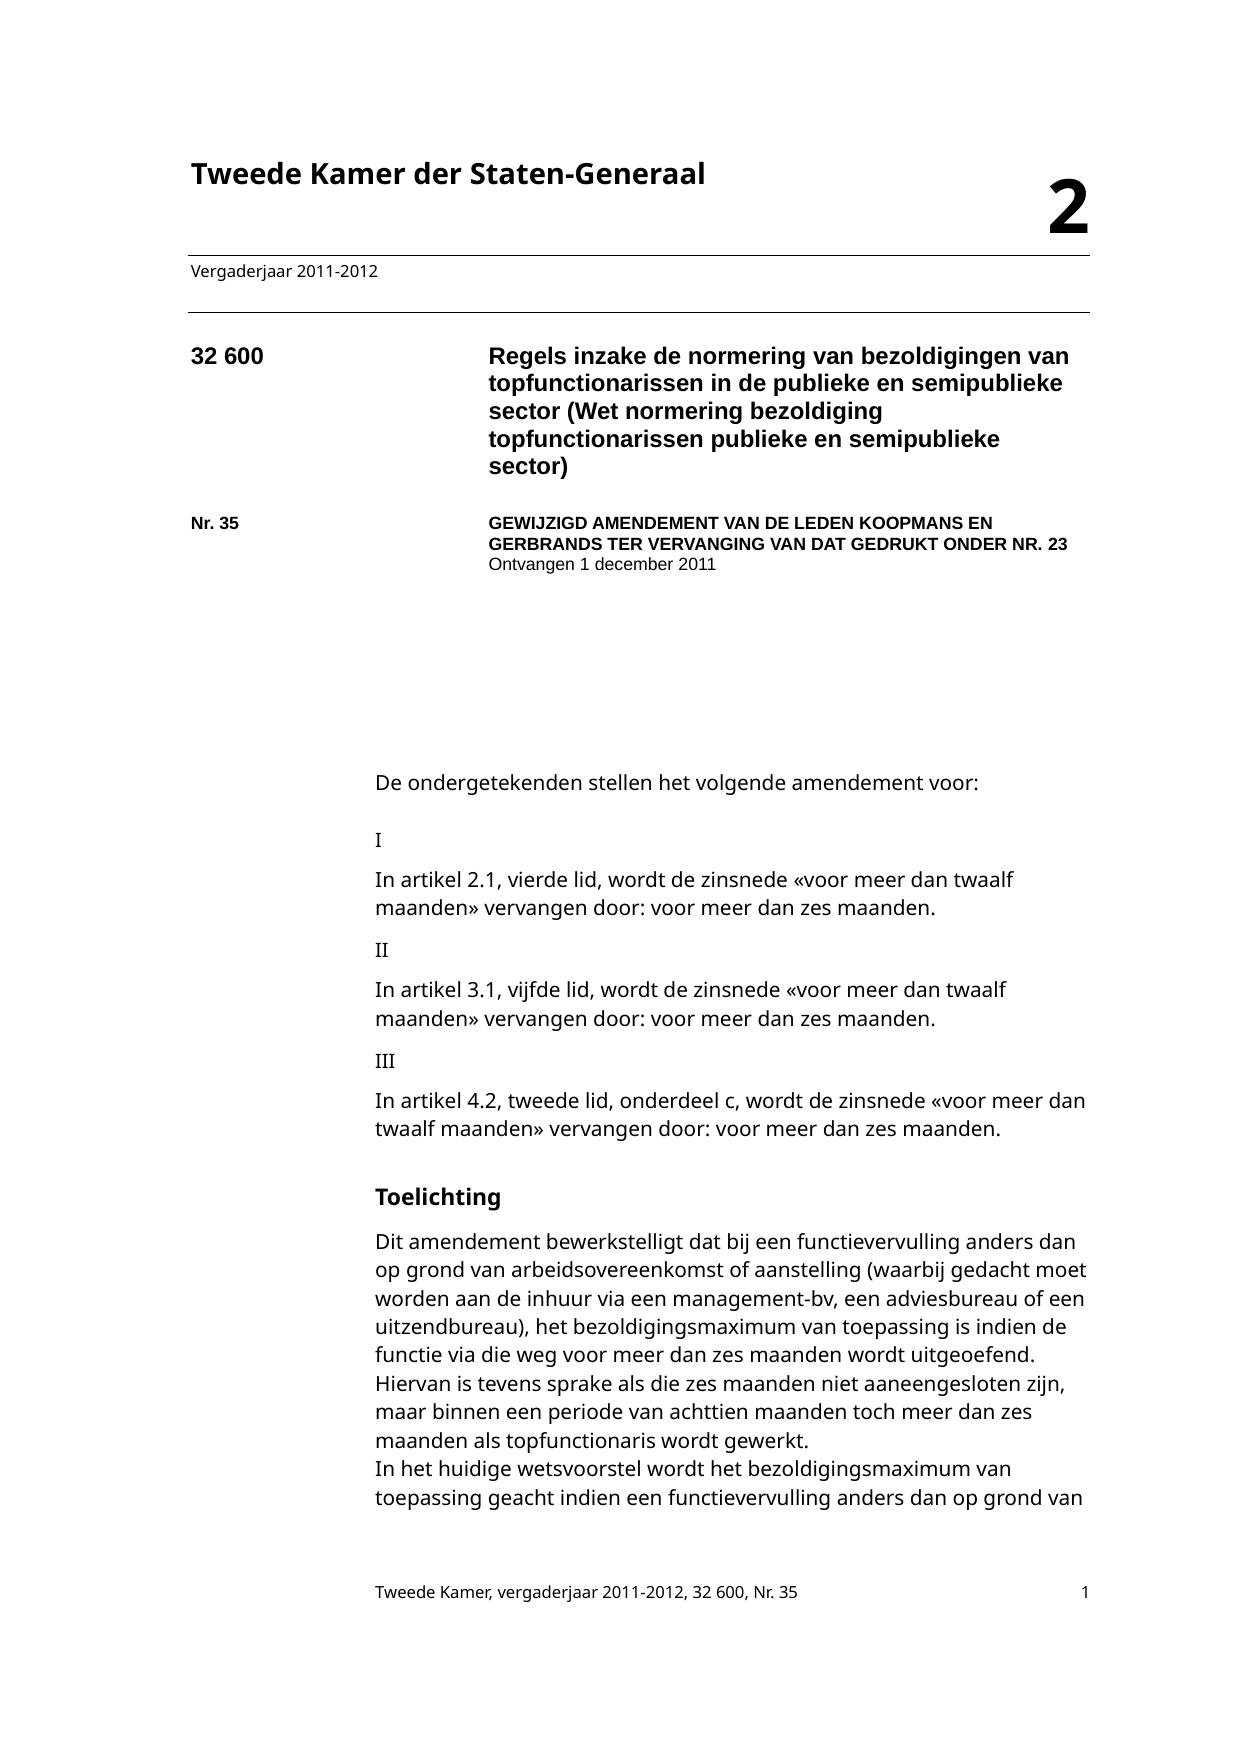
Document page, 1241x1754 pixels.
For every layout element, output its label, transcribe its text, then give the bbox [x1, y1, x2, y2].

table_cell [485, 256, 1090, 312]
table_cell Nr. 35 [188, 510, 485, 649]
text III [375, 1047, 1090, 1074]
text I [375, 826, 1090, 853]
text De ondergetekenden stellen het volgende amendement voor: [375, 768, 1090, 796]
text In artikel 4.2, tweede lid, onderdeel c, wordt de zinsnede «voor meer dan twaalf maanden» vervangen door: voor meer dan zes maanden. [375, 1086, 1090, 1143]
text Dit amendement bewerkstelligt dat bij een functievervulling anders dan op grond van arbeidsovereenkomst of aanstelling (waarbij gedacht moet worden aan de inhuur via een management-bv, een adviesbureau of een uitzendbureau), het bezoldigingsmaximum van toepassing is indien de functie via die weg voor meer dan zes maanden wordt uitgeoefend. Hiervan is tevens sprake als die zes maanden niet aaneengesloten zijn, maar binnen een periode van achttien maanden toch meer dan zes maanden als topfunctionaris wordt gewerkt. [375, 1227, 1090, 1454]
table_header 2 [910, 150, 1090, 255]
table_cell GEWIJZIGD AMENDEMENT VAN DE LEDEN KOOPMANS EN GERBRANDS TER VERVANGING VAN DAT GEDRUKT ONDER NR. 23 Ontvangen 1 december 2011 [485, 510, 1090, 649]
text In artikel 3.1, vijfde lid, wordt de zinsnede «voor meer dan twaalf maanden» vervangen door: voor meer dan zes maanden. [375, 976, 1090, 1032]
subtitle Toelichting [375, 1181, 1090, 1212]
table_cell [188, 313, 485, 339]
text In artikel 2.1, vierde lid, wordt de zinsnede «voor meer dan twaalf maanden» vervangen door: voor meer dan zes maanden. [375, 865, 1090, 922]
table_cell Vergaderjaar 2011-2012 [188, 256, 485, 312]
table_cell [485, 313, 1090, 339]
table_header Tweede Kamer der Staten-Generaal [188, 150, 909, 255]
text In het huidige wetsvoorstel wordt het bezoldigingsmaximum van toepassing geacht indien een functievervulling anders dan op grond van [375, 1454, 1090, 1511]
table_cell Regels inzake de normering van bezoldigingen van topfunctionarissen in de publieke en semipublieke sector (Wet normering bezoldiging topfunctionarissen publieke en semipublieke sector) [485, 339, 1090, 510]
table_cell 32 600 [188, 339, 485, 510]
text II [375, 937, 1090, 964]
